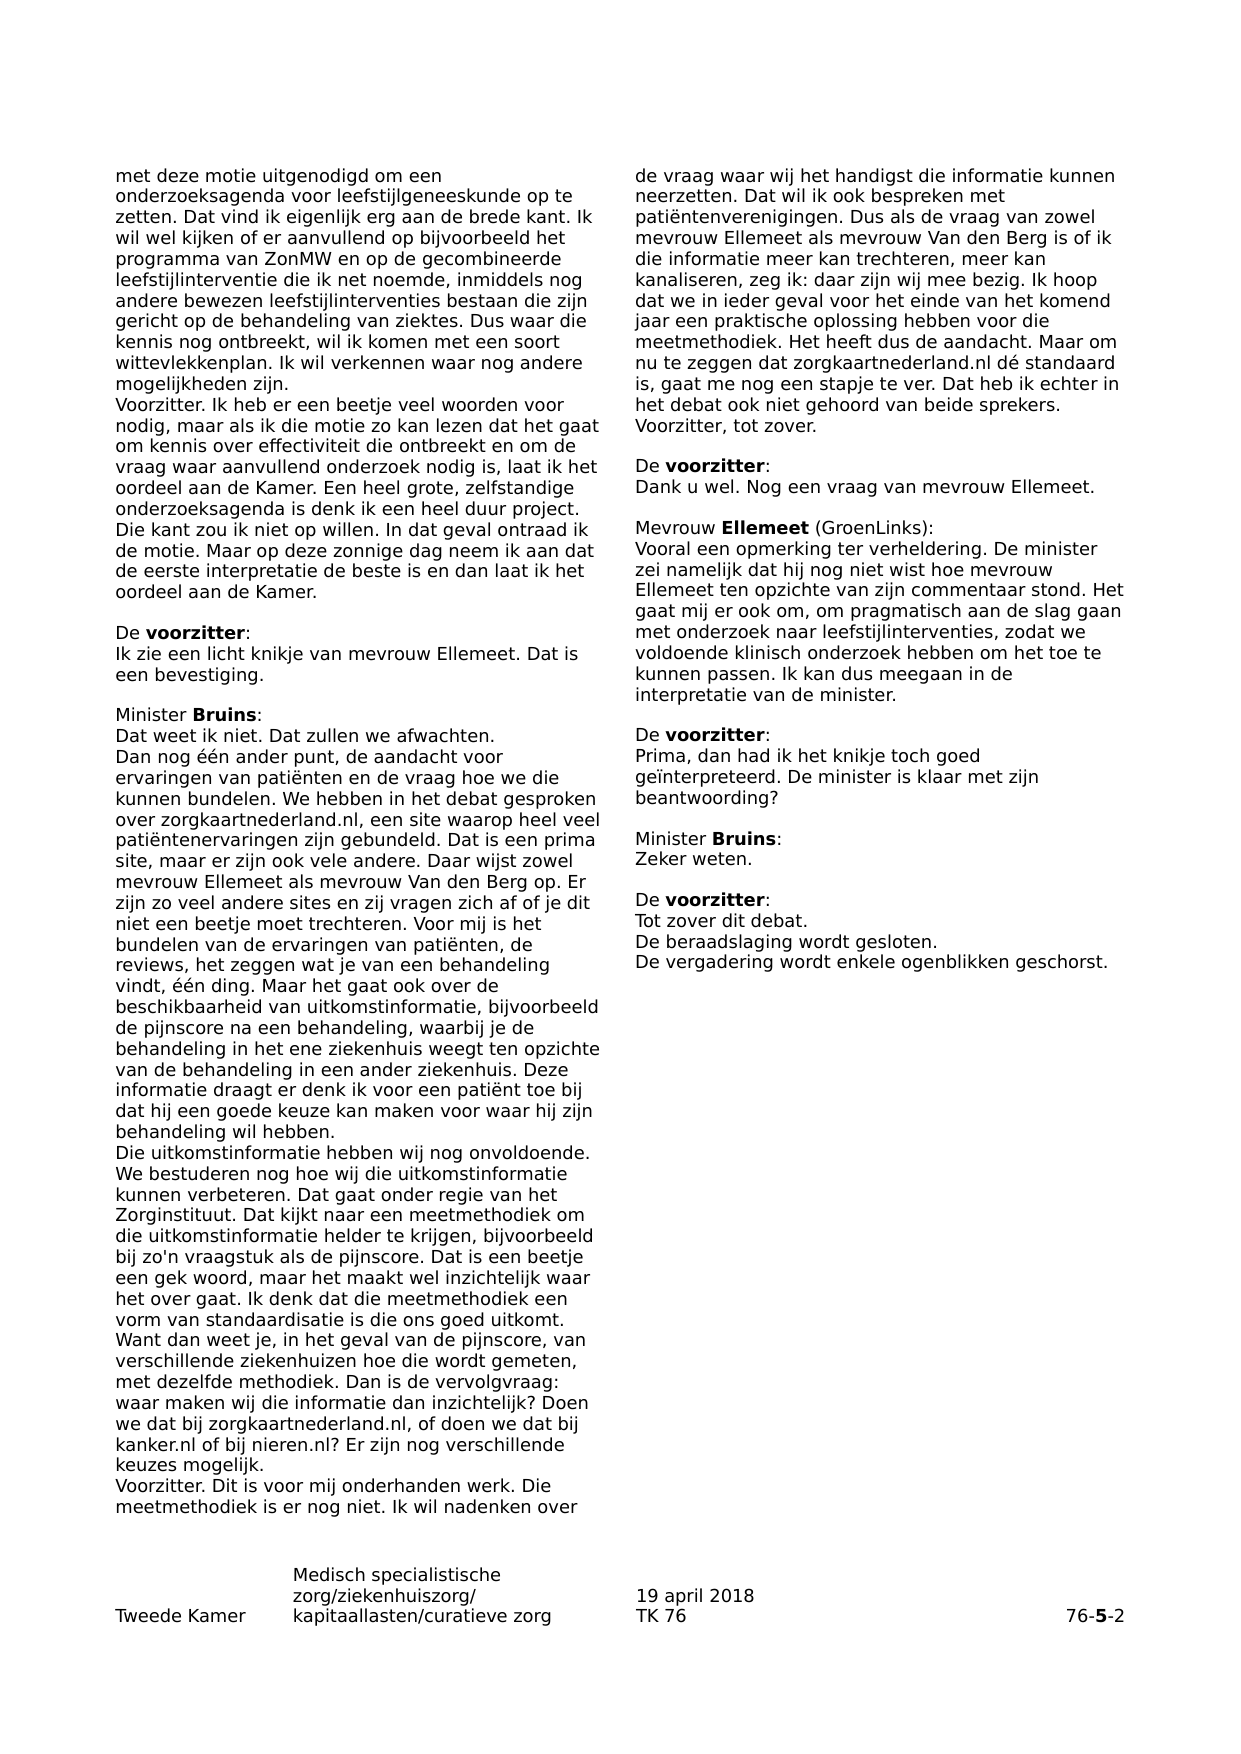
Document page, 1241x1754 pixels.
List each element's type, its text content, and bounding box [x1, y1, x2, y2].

text Mevrouw Ellemeet (GroenLinks): [635, 518, 1125, 538]
text Zeker weten. [635, 849, 1125, 870]
text Prima, dan had ik het knikje toch goed geïnterpreteerd. De minister is klaar met zijn beantwoording? [635, 746, 1125, 808]
text Dank u wel. Nog een vraag van mevrouw Ellemeet. [635, 477, 1125, 498]
text Tot zover dit debat. [635, 911, 1125, 931]
text Minister Bruins: [115, 705, 605, 726]
text Vooral een opmerking ter verheldering. De minister zei namelijk dat hij nog niet wist hoe mevrouw Ellemeet ten opzichte van zijn commentaar stond. Het gaat mij er ook om, om pragmatisch aan de slag gaan met onderzoek naar leefstijlinterventies, zodat we voldoende klinisch onderzoek hebben om het toe te kunnen passen. Ik kan dus meegaan in de interpretatie van de minister. [635, 538, 1125, 705]
text Ik zie een licht knikje van mevrouw Ellemeet. Dat is een bevestiging. [115, 643, 605, 685]
text Voorzitter. Ik heb er een beetje veel woorden voor nodig, maar als ik die motie zo kan lezen dat het gaat om kennis over effectiviteit die ontbreekt en om de vraag waar aanvullend onderzoek nodig is, laat ik het oordeel aan de Kamer. Een heel grote, zelfstandige onderzoeksagenda is denk ik een heel duur project. Die kant zou ik niet op willen. In dat geval ontraad ik de motie. Maar op deze zonnige dag neem ik aan dat de eerste interpretatie de beste is en dan laat ik het oordeel aan de Kamer. [115, 394, 605, 603]
text Die uitkomstinformatie hebben wij nog onvoldoende. We bestuderen nog hoe wij die uitkomstinformatie kunnen verbeteren. Dat gaat onder regie van het Zorginstituut. Dat kijkt naar een meetmethodiek om die uitkomstinformatie helder te krijgen, bijvoorbeeld bij zo'n vraagstuk als de pijnscore. Dat is een beetje een gek woord, maar het maakt wel inzichtelijk waar het over gaat. Ik denk dat die meetmethodiek een vorm van standaardisatie is die ons goed uitkomt. Want dan weet je, in het geval van de pijnscore, van verschillende ziekenhuizen hoe die wordt gemeten, met dezelfde methodiek. Dan is de vervolgvraag: waar maken wij die informatie dan inzichtelijk? Doen we dat bij zorgkaartnederland.nl, of doen we dat bij kanker.nl of bij nieren.nl? Er zijn nog verschillende keuzes mogelijk. [115, 1143, 605, 1476]
text Dat weet ik niet. Dat zullen we afwachten. [115, 726, 605, 747]
text De voorzitter: [635, 456, 1125, 477]
text De vergadering wordt enkele ogenblikken geschorst. [635, 952, 1125, 973]
text met deze motie uitgenodigd om een onderzoeksagenda voor leefstijlgeneeskunde op te zetten. Dat vind ik eigenlijk erg aan de brede kant. Ik wil wel kijken of er aanvullend op bijvoorbeeld het programma van ZonMW en op de gecombineerde leefstijlinterventie die ik net noemde, inmiddels nog andere bewezen leefstijlinterventies bestaan die zijn gericht op de behandeling van ziektes. Dus waar die kennis nog ontbreekt, wil ik komen met een soort wittevlekkenplan. Ik wil verkennen waar nog andere mogelijkheden zijn. [115, 165, 605, 394]
text De voorzitter: [115, 623, 605, 643]
text Minister Bruins: [635, 828, 1125, 849]
text Voorzitter, tot zover. [635, 415, 1125, 436]
text De voorzitter: [635, 725, 1125, 746]
text de vraag waar wij het handigst die informatie kunnen neerzetten. Dat wil ik ook bespreken met patiëntenverenigingen. Dus als de vraag van zowel mevrouw Ellemeet als mevrouw Van den Berg is of ik die informatie meer kan trechteren, meer kan kanaliseren, zeg ik: daar zijn wij mee bezig. Ik hoop dat we in ieder geval voor het einde van het komend jaar een praktische oplossing hebben voor die meetmethodiek. Het heeft dus de aandacht. Maar om nu te zeggen dat zorgkaartnederland.nl dé standaard is, gaat me nog een stapje te ver. Dat heb ik echter in het debat ook niet gehoord van beide sprekers. [635, 165, 1125, 415]
text Dan nog één ander punt, de aandacht voor ervaringen van patiënten en de vraag hoe we die kunnen bundelen. We hebben in het debat gesproken over zorgkaartnederland.nl, een site waarop heel veel patiëntenervaringen zijn gebundeld. Dat is een prima site, maar er zijn ook vele andere. Daar wijst zowel mevrouw Ellemeet als mevrouw Van den Berg op. Er zijn zo veel andere sites en zij vragen zich af of je dit niet een beetje moet trechteren. Voor mij is het bundelen van de ervaringen van patiënten, de reviews, het zeggen wat je van een behandeling vindt, één ding. Maar het gaat ook over de beschikbaarheid van uitkomstinformatie, bijvoorbeeld de pijnscore na een behandeling, waarbij je de behandeling in het ene ziekenhuis weegt ten opzichte van de behandeling in een ander ziekenhuis. Deze informatie draagt er denk ik voor een patiënt toe bij dat hij een goede keuze kan maken voor waar hij zijn behandeling wil hebben. [115, 747, 605, 1143]
text De voorzitter: [635, 890, 1125, 911]
text De beraadslaging wordt gesloten. [635, 931, 1125, 952]
text Voorzitter. Dit is voor mij onderhanden werk. Die meetmethodiek is er nog niet. Ik wil nadenken over [115, 1476, 605, 1518]
